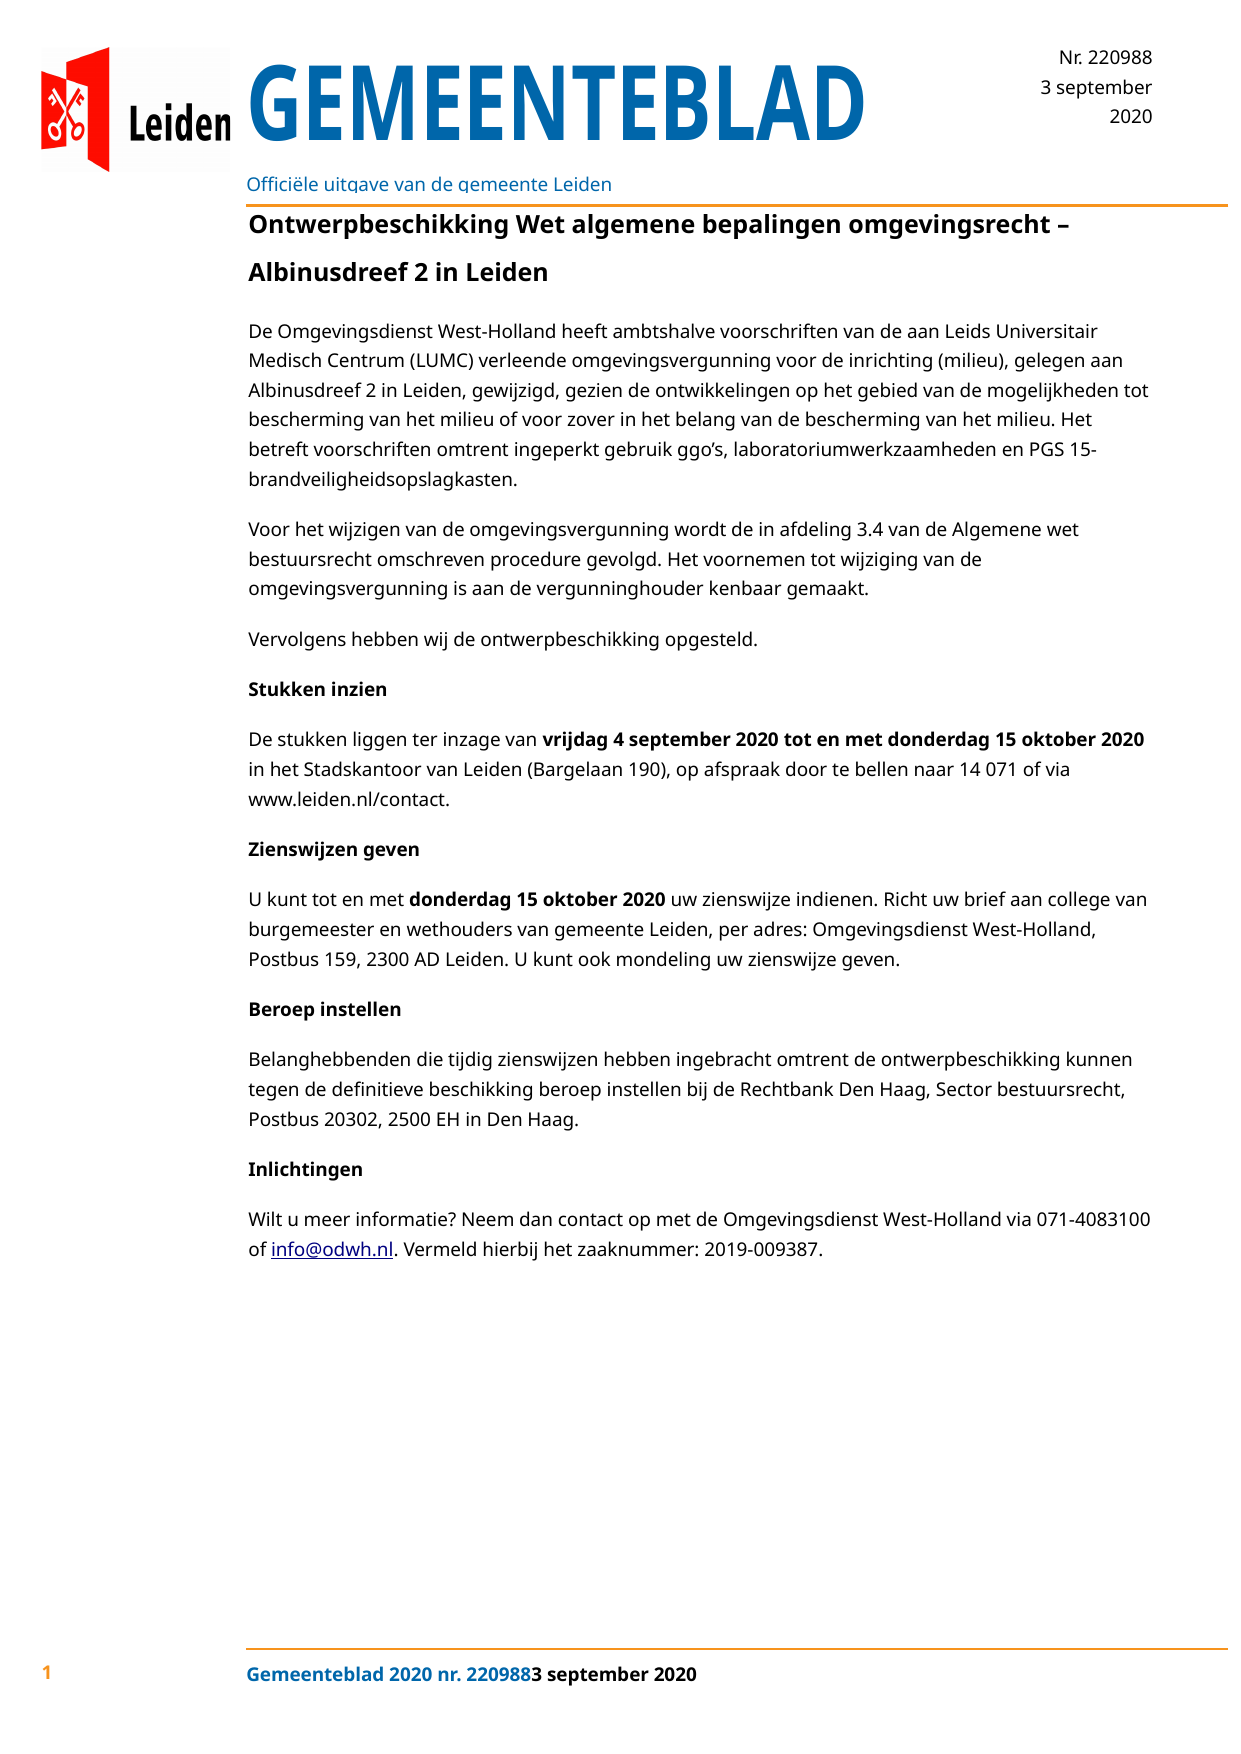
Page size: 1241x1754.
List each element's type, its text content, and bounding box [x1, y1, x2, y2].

text U kunt tot en met donderdag 15 oktober 2020 uw zienswijze indienen. Richt uw brief aan college van burgemeester en wethouders van gemeente Leiden, per adres: Omgevingsdienst West-Holland, Postbus 159, 2300 AD Leiden. U kunt ook mondeling uw zienswijze geven. [248, 887, 1152, 972]
text Zienswijzen geven [248, 836, 1152, 862]
picture [41, 47, 231, 172]
text De stukken liggen ter inzage van vrijdag 4 september 2020 tot en met donderdag 15 oktober 2020 in het Stadskantoor van Leiden (Bargelaan 190), op afspraak door te bellen naar 14 071 of via www.leiden.nl/contact. [248, 727, 1152, 812]
text De Omgevingsdienst West-Holland heeft ambtshalve voorschriften van de aan Leids Universitair Medisch Centrum (LUMC) verleende omgevingsvergunning voor de inrichting (milieu), gelegen aan Albinusdreef 2 in Leiden, gewijzigd, gezien de ontwikkelingen op het gebied van de mogelijkheden tot bescherming van het milieu of voor zover in het belang van de bescherming van het milieu. Het betreft voorschriften omtrent ingeperkt gebruik ggo’s, laboratoriumwerkzaamheden en PGS 15-brandveiligheidsopslagkasten. [248, 318, 1152, 492]
text Stukken inzien [248, 676, 1152, 702]
text Beroep instellen [248, 996, 1152, 1022]
text Ontwerpbeschikking Wet algemene bepalingen omgevingsrecht – Albinusdreef 2 in Leiden [248, 207, 1152, 288]
text Vervolgens hebben wij de ontwerpbeschikking opgesteld. [248, 626, 1152, 652]
text Wilt u meer informatie? Neem dan contact op met de Omgevingsdienst West-Holland via 071-4083100 of info@odwh.nl. Vermeld hierbij het zaaknummer: 2019-009387. [248, 1207, 1152, 1262]
text Voor het wijzigen van de omgevingsvergunning wordt de in afdeling 3.4 van de Algemene wet bestuursrecht omschreven procedure gevolgd. Het voornemen tot wijziging van de omgevingsvergunning is aan de vergunninghouder kenbaar gemaakt. [248, 516, 1152, 601]
text Belanghebbenden die tijdig zienswijzen hebben ingebracht omtrent de ontwerpbeschikking kunnen tegen de definitieve beschikking beroep instellen bij de Rechtbank Den Haag, Sector bestuursrecht, Postbus 20302, 2500 EH in Den Haag. [248, 1047, 1152, 1132]
text Inlichtingen [248, 1156, 1152, 1182]
